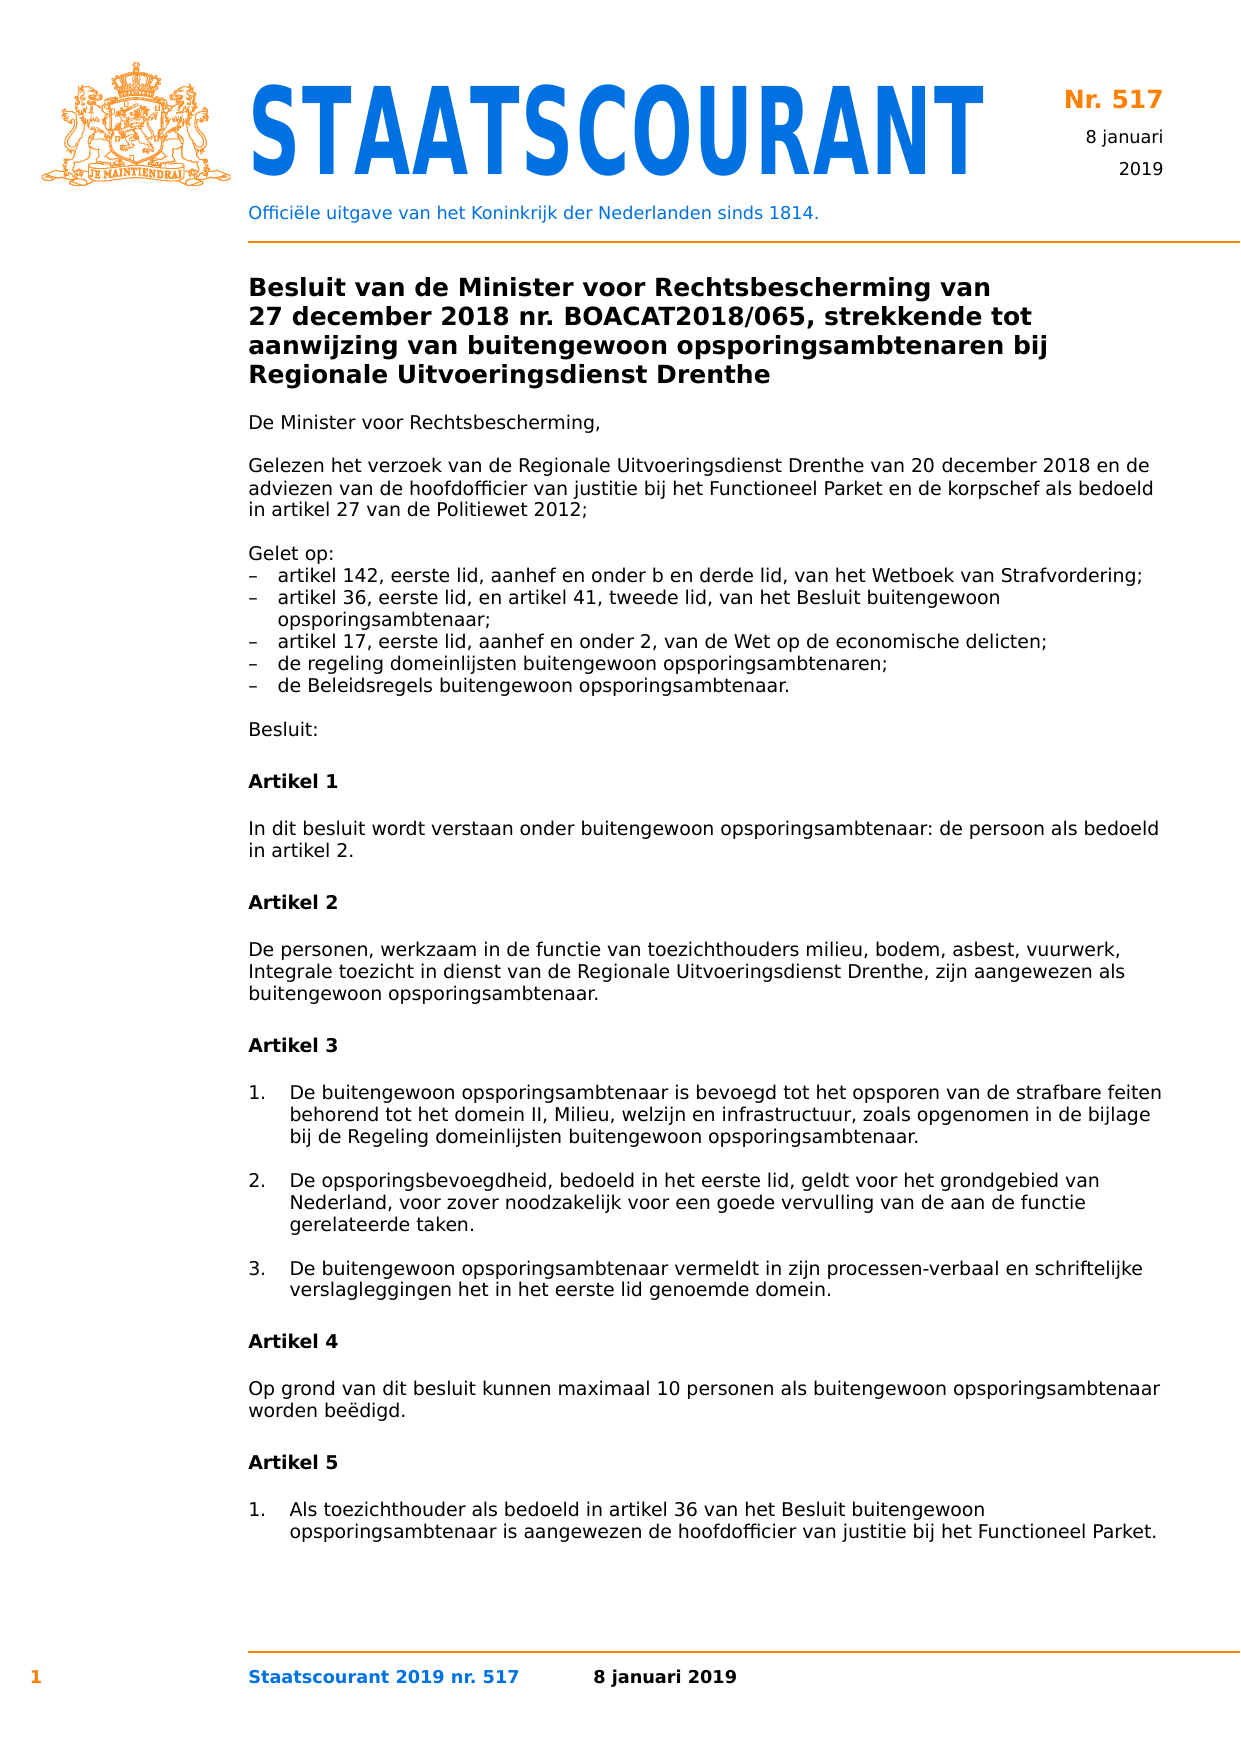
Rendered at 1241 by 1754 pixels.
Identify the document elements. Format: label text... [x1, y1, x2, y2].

table_header STAATSCOURANT [248, 62, 998, 203]
text Op grond van dit besluit kunnen maximaal 10 personen als buitengewoon opsporingsambtenaar worden beëdigd. [248, 1378, 1163, 1422]
text Besluit: [248, 719, 1163, 741]
picture [41, 62, 231, 186]
subtitle Artikel 2 [248, 892, 1163, 914]
text – artikel 17, eerste lid, aanhef en onder 2, van de Wet op de economische delicten; [248, 631, 1163, 653]
subtitle Artikel 3 [248, 1035, 1163, 1057]
text – artikel 142, eerste lid, aanhef en onder b en derde lid, van het Wetboek van Strafvordering; [248, 565, 1163, 587]
text De personen, werkzaam in de functie van toezichthouders milieu, bodem, asbest, vuurwerk, Integrale toezicht in dienst van de Regionale Uitvoeringsdienst Drenthe, zijn aangewezen als buitengewoon opsporingsambtenaar. [248, 939, 1163, 1005]
table_header Nr. 517 [998, 62, 1240, 121]
text 1. De buitengewoon opsporingsambtenaar is bevoegd tot het opsporen van de strafbare feiten behorend tot het domein II, Milieu, welzijn en infrastructuur, zoals opgenomen in de bijlage bij de Regeling domeinlijsten buitengewoon opsporingsambtenaar. [248, 1082, 1163, 1148]
text – de Beleidsregels buitengewoon opsporingsambtenaar. [248, 675, 1163, 697]
table_cell 8 januari [998, 121, 1240, 153]
text 3. De buitengewoon opsporingsambtenaar vermeldt in zijn processen-verbaal en schriftelijke verslagleggingen het in het eerste lid genoemde domein. [248, 1257, 1163, 1301]
text – artikel 36, eerste lid, en artikel 41, tweede lid, van het Besluit buitengewoon opsporingsambtenaar; [248, 587, 1163, 631]
subtitle Artikel 1 [248, 771, 1163, 793]
text – de regeling domeinlijsten buitengewoon opsporingsambtenaren; [248, 653, 1163, 675]
subtitle Artikel 5 [248, 1452, 1163, 1474]
table_cell Officiële uitgave van het Koninkrijk der Nederlanden sinds 1814. [248, 203, 1240, 241]
text 2. De opsporingsbevoegdheid, bedoeld in het eerste lid, geldt voor het grondgebied van Nederland, voor zover noodzakelijk voor een goede vervulling van de aan de functie gerelateerde taken. [248, 1169, 1163, 1236]
subtitle Artikel 4 [248, 1331, 1163, 1353]
text In dit besluit wordt verstaan onder buitengewoon opsporingsambtenaar: de persoon als bedoeld in artikel 2. [248, 818, 1163, 862]
text Gelet op: [248, 543, 1163, 565]
subtitle Besluit van de Minister voor Rechtsbescherming van 27 december 2018 nr. BOACAT2018/065, strekkende tot aanwijzing van buitengewoon opsporingsambtenaren bij Regionale Uitvoeringsdienst Drenthe [248, 273, 1163, 390]
table_cell 2019 [998, 153, 1240, 203]
text De Minister voor Rechtsbescherming, [248, 412, 1163, 433]
text 1. Als toezichthouder als bedoeld in artikel 36 van het Besluit buitengewoon opsporingsambtenaar is aangewezen de hoofdofficier van justitie bij het Functioneel Parket. [248, 1499, 1163, 1543]
text Gelezen het verzoek van de Regionale Uitvoeringsdienst Drenthe van 20 december 2018 en de adviezen van de hoofdofficier van justitie bij het Functioneel Parket en de korpschef als bedoeld in artikel 27 van de Politiewet 2012; [248, 455, 1163, 521]
table_header [25, 62, 248, 241]
